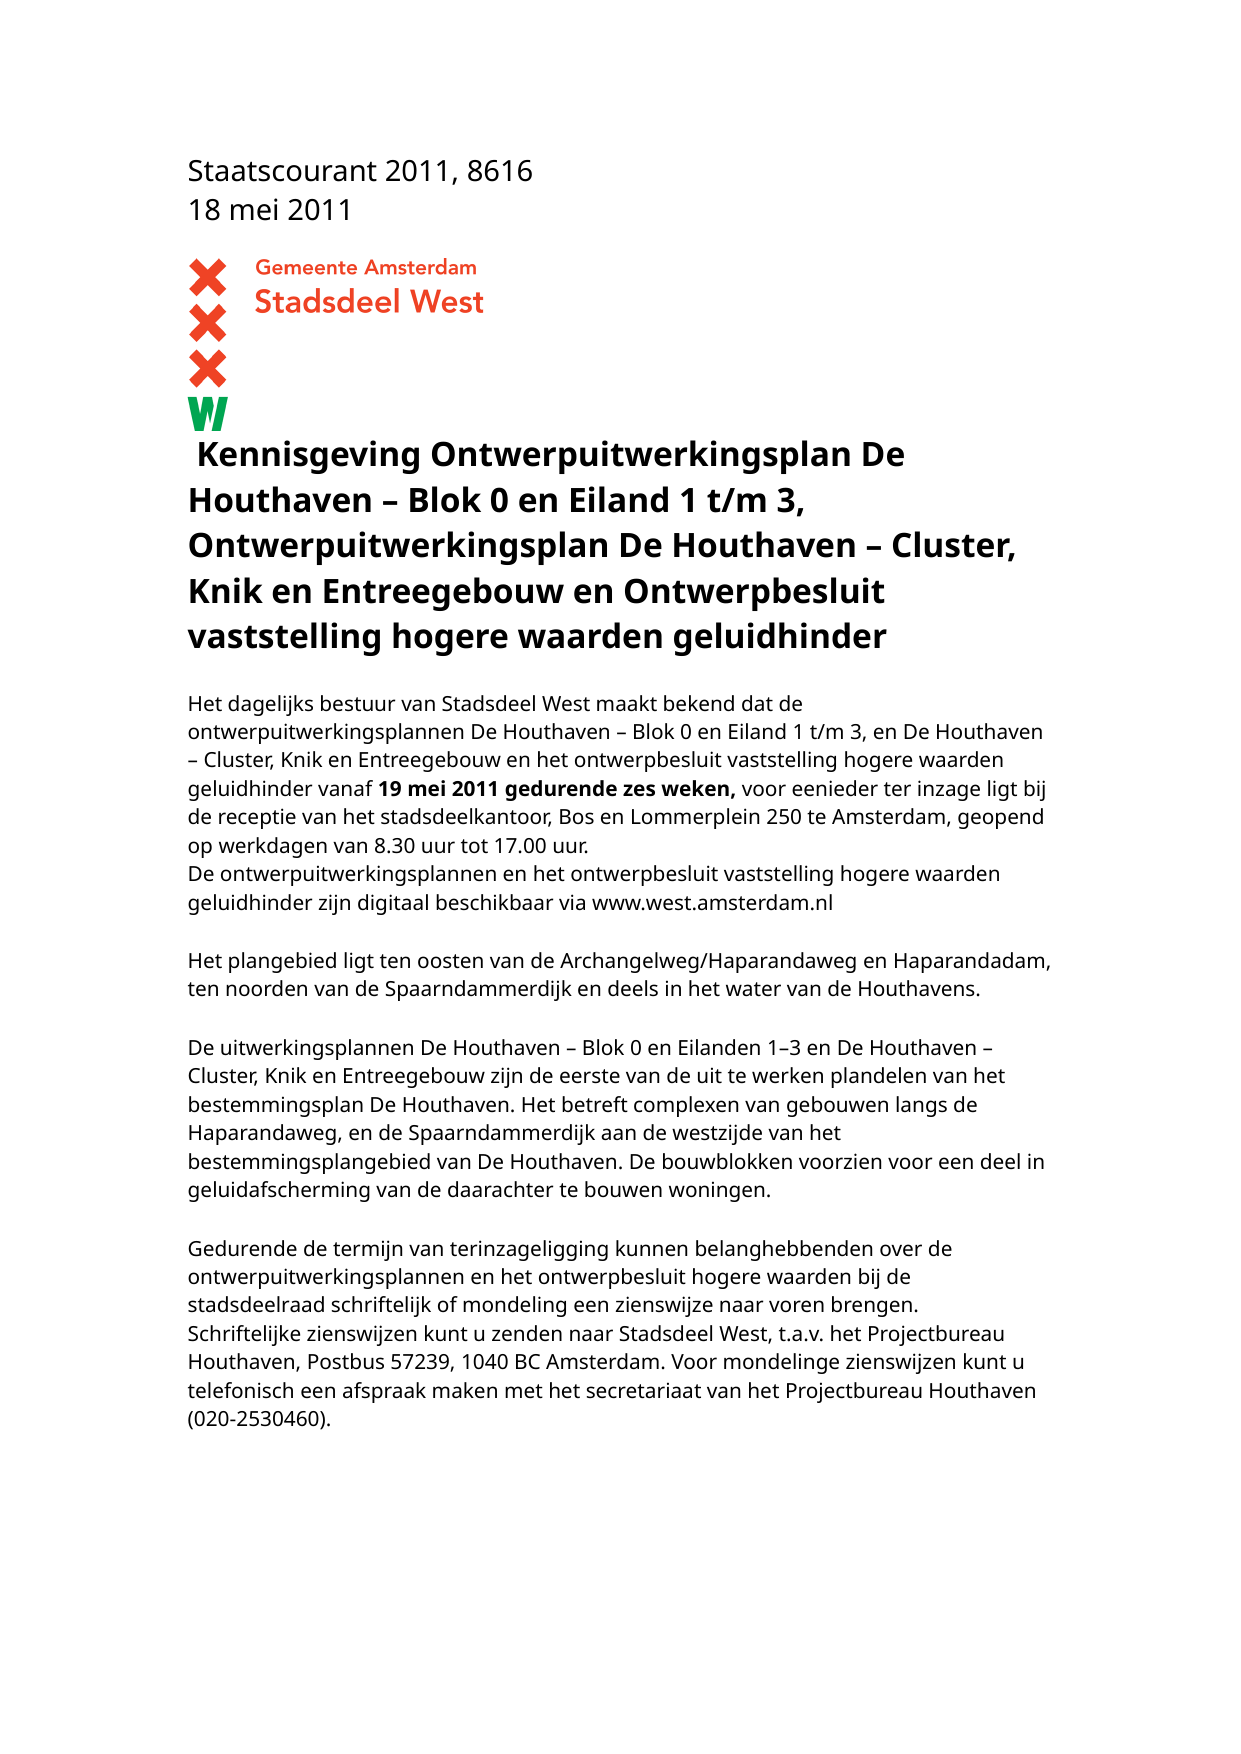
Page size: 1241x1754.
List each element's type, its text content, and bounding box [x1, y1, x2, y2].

text Gedurende de termijn van terinzageligging kunnen belanghebbenden over de ontwerpuitwerkingsplannen en het ontwerpbesluit hogere waarden bij de stadsdeelraad schriftelijk of mondeling een zienswijze naar voren brengen. [187, 1234, 1053, 1319]
text Schriftelijke zienswijzen kunt u zenden naar Stadsdeel West, t.a.v. het Projectbureau Houthaven, Postbus 57239, 1040 BC Amsterdam. Voor mondelinge zienswijzen kunt u telefonisch een afspraak maken met het secretariaat van het Projectbureau Houthaven (020-2530460). [187, 1319, 1053, 1433]
text Het dagelijks bestuur van Stadsdeel West maakt bekend dat de ontwerpuitwerkingsplannen De Houthaven – Blok 0 en Eiland 1 t/m 3, en De Houthaven – Cluster, Knik en Entreegebouw en het ontwerpbesluit vaststelling hogere waarden geluidhinder vanaf 19 mei 2011 gedurende zes weken, voor eenieder ter inzage ligt bij de receptie van het stadsdeelkantoor, Bos en Lommerplein 250 te Amsterdam, geopend op werkdagen van 8.30 uur tot 17.00 uur. [187, 689, 1053, 859]
text Het plangebied ligt ten oosten van de Archangelweg/Haparandaweg en Haparandadam, ten noorden van de Spaarndammerdijk en deels in het water van de Houthavens. [187, 946, 1053, 1003]
text 18 mei 2011 [187, 190, 1053, 229]
text De ontwerpuitwerkingsplannen en het ontwerpbesluit vaststelling hogere waarden geluidhinder zijn digitaal beschikbaar via www.west.amsterdam.nl [187, 859, 1053, 916]
picture [187, 258, 484, 431]
subtitle Kennisgeving Ontwerpuitwerkingsplan De Houthaven – Blok 0 en Eiland 1 t/m 3, Ontwerpuitwerkingsplan De Houthaven – Cluster, Knik en Entreegebouw en Ontwerpbesluit vaststelling hogere waarden geluidhinder [187, 271, 1053, 659]
text De uitwerkingsplannen De Houthaven – Blok 0 en Eilanden 1–3 en De Houthaven – Cluster, Knik en Entreegebouw zijn de eerste van de uit te werken plandelen van het bestemmingsplan De Houthaven. Het betreft complexen van gebouwen langs de Haparandaweg, en de Spaarndammerdijk aan de westzijde van het bestemmingsplangebied van De Houthaven. De bouwblokken voorzien voor een deel in geluidafscherming van de daarachter te bouwen woningen. [187, 1033, 1053, 1204]
text Staatscourant 2011, 8616 [187, 150, 1053, 190]
